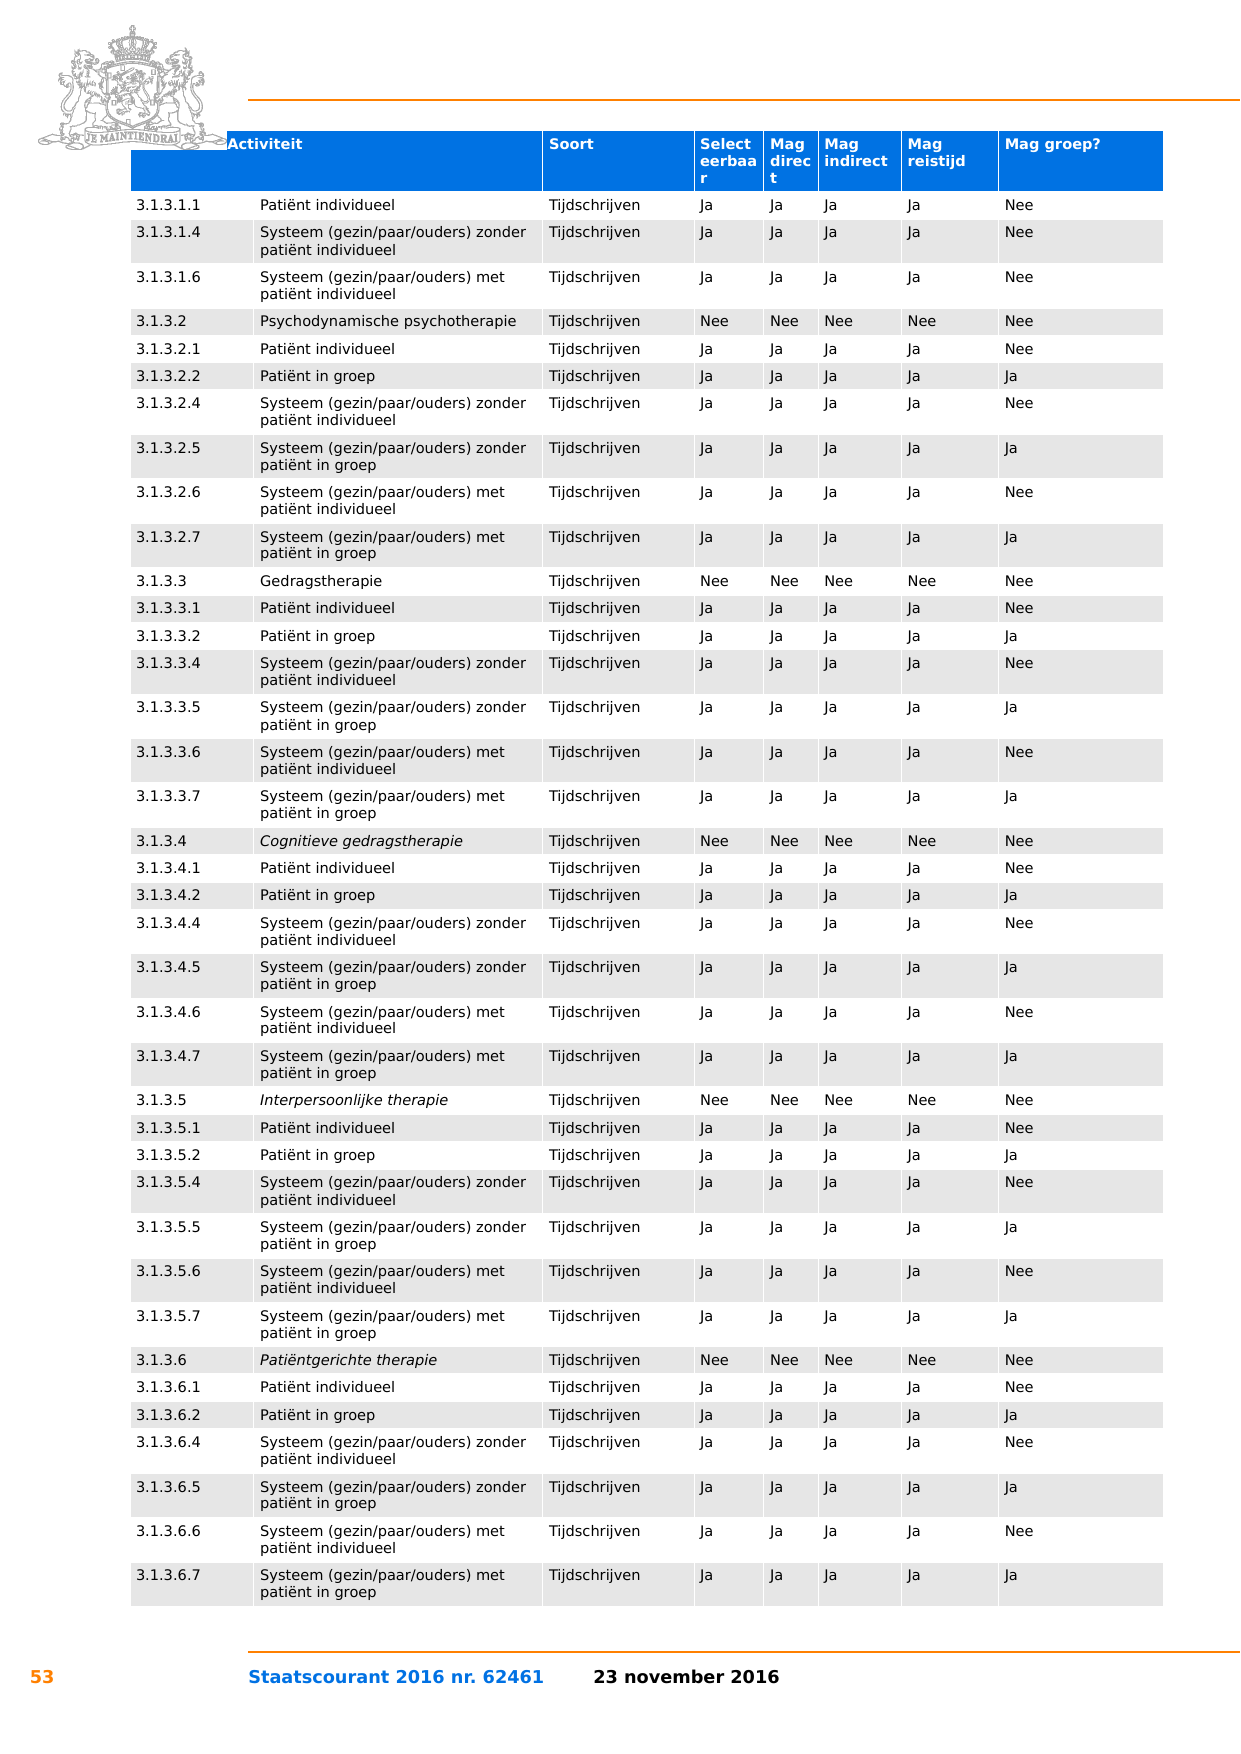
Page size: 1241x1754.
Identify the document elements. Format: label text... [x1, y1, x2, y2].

table_cell Ja [764, 1170, 818, 1213]
table_cell Ja [819, 1429, 901, 1473]
table_cell Systeem (gezin/paar/ouders) zonder patiënt in groep [254, 435, 542, 478]
table_cell 3.1.3.4.1 [131, 855, 253, 882]
table_cell Ja [819, 1563, 901, 1606]
table_cell Tijdschrijven [543, 596, 694, 622]
table_header Mag groep? [999, 131, 1163, 191]
table_cell Tijdschrijven [543, 1142, 694, 1169]
table_cell 3.1.3.6.2 [131, 1402, 253, 1428]
table_cell Ja [902, 954, 998, 998]
table_cell Ja [902, 192, 998, 219]
table_cell Ja [695, 999, 763, 1042]
table_cell Psychodynamische psychotherapie [254, 309, 542, 335]
table_header Mag direct [764, 131, 818, 191]
table_cell Ja [764, 1429, 818, 1473]
table_cell Ja [819, 192, 901, 219]
table_cell Ja [764, 435, 818, 478]
table_cell Ja [764, 1375, 818, 1401]
table_cell Ja [902, 695, 998, 738]
table_cell Systeem (gezin/paar/ouders) met patiënt in groep [254, 1563, 542, 1606]
table_cell Tijdschrijven [543, 220, 694, 263]
table_cell Tijdschrijven [543, 1088, 694, 1114]
table_cell Tijdschrijven [543, 855, 694, 882]
table_cell Ja [999, 524, 1163, 567]
table_cell Nee [999, 1429, 1163, 1473]
table_cell Tijdschrijven [543, 309, 694, 335]
table_cell Ja [902, 524, 998, 567]
table_cell Tijdschrijven [543, 784, 694, 827]
table_cell Ja [819, 391, 901, 434]
table_cell Patiënt in groep [254, 1402, 542, 1428]
table_cell Tijdschrijven [543, 336, 694, 362]
table_cell Ja [695, 596, 763, 622]
table_cell Ja [764, 336, 818, 362]
table_cell Ja [902, 1563, 998, 1606]
table_cell Ja [819, 336, 901, 362]
table_cell Systeem (gezin/paar/ouders) met patiënt in groep [254, 1043, 542, 1086]
table_cell Tijdschrijven [543, 739, 694, 782]
table_cell Nee [764, 828, 818, 854]
table_cell Tijdschrijven [543, 954, 694, 998]
table_cell Ja [819, 1043, 901, 1086]
table_cell Systeem (gezin/paar/ouders) zonder patiënt individueel [254, 910, 542, 953]
table_cell Tijdschrijven [543, 391, 694, 434]
table_cell Ja [902, 435, 998, 478]
table_cell Nee [902, 1347, 998, 1373]
table_cell Ja [902, 1259, 998, 1302]
table_cell Nee [819, 309, 901, 335]
table_cell Ja [819, 999, 901, 1042]
table_cell Ja [999, 1142, 1163, 1169]
table_cell Ja [764, 855, 818, 882]
table_cell Ja [999, 1402, 1163, 1428]
table_cell Ja [695, 363, 763, 389]
table_cell Ja [764, 1518, 818, 1561]
table_cell Nee [999, 1375, 1163, 1401]
table_cell Tijdschrijven [543, 1043, 694, 1086]
table_cell Ja [695, 650, 763, 694]
table_cell Ja [999, 954, 1163, 998]
table_cell Nee [999, 391, 1163, 434]
table_cell Cognitieve gedragstherapie [254, 828, 542, 854]
table_cell Ja [819, 1402, 901, 1428]
table_cell 3.1.3.4.2 [131, 883, 253, 909]
table_cell Systeem (gezin/paar/ouders) met patiënt individueel [254, 479, 542, 523]
table_cell Ja [999, 1474, 1163, 1517]
table_cell 3.1.3.6.5 [131, 1474, 253, 1517]
table_cell Systeem (gezin/paar/ouders) zonder patiënt individueel [254, 1170, 542, 1213]
table_cell Ja [764, 1142, 818, 1169]
table_cell Tijdschrijven [543, 1474, 694, 1517]
table_cell Systeem (gezin/paar/ouders) zonder patiënt individueel [254, 220, 542, 263]
table_cell Nee [764, 309, 818, 335]
table_cell Ja [695, 1303, 763, 1346]
table_cell Ja [695, 695, 763, 738]
table_cell Ja [902, 650, 998, 694]
table_cell Ja [902, 739, 998, 782]
table_cell 3.1.3.6 [131, 1347, 253, 1373]
table_cell 3.1.3.2 [131, 309, 253, 335]
table_cell Ja [695, 739, 763, 782]
table_cell Tijdschrijven [543, 883, 694, 909]
table_cell Nee [999, 1518, 1163, 1561]
table_cell Ja [819, 435, 901, 478]
table_cell Nee [999, 999, 1163, 1042]
table_cell Ja [819, 1375, 901, 1401]
table_cell Ja [902, 1375, 998, 1401]
table_cell Ja [819, 596, 901, 622]
table_cell Ja [819, 1518, 901, 1561]
table_cell Ja [695, 1115, 763, 1141]
table_cell Ja [902, 623, 998, 649]
table_cell Tijdschrijven [543, 828, 694, 854]
table_cell 3.1.3.4.5 [131, 954, 253, 998]
table_cell Tijdschrijven [543, 363, 694, 389]
table_cell Ja [695, 1518, 763, 1561]
table_cell Ja [999, 695, 1163, 738]
table_cell 3.1.3.2.2 [131, 363, 253, 389]
table_cell Ja [819, 1474, 901, 1517]
table_cell Patiënt individueel [254, 855, 542, 882]
table_cell Patiënt individueel [254, 192, 542, 219]
table_cell Nee [999, 910, 1163, 953]
table_cell Ja [902, 220, 998, 263]
table_cell 3.1.3.3.1 [131, 596, 253, 622]
table_cell Nee [999, 828, 1163, 854]
table_cell Ja [999, 883, 1163, 909]
table_cell Ja [819, 363, 901, 389]
table_cell Ja [902, 1115, 998, 1141]
table_cell Ja [819, 1259, 901, 1302]
table_cell 3.1.3.3 [131, 568, 253, 594]
table_cell Ja [695, 479, 763, 523]
table_cell Ja [764, 524, 818, 567]
table_cell Ja [819, 910, 901, 953]
table_cell Tijdschrijven [543, 1115, 694, 1141]
table_cell Ja [764, 596, 818, 622]
table_cell Ja [819, 739, 901, 782]
table_cell Nee [999, 1115, 1163, 1141]
table_cell Nee [764, 568, 818, 594]
table_cell 3.1.3.5.2 [131, 1142, 253, 1169]
table_cell Tijdschrijven [543, 524, 694, 567]
table_cell Tijdschrijven [543, 1259, 694, 1302]
table_cell 3.1.3.4.4 [131, 910, 253, 953]
table_header Selecteerbaar [695, 131, 763, 191]
table_cell Gedragstherapie [254, 568, 542, 594]
table_cell Ja [902, 1142, 998, 1169]
table_cell Ja [764, 1474, 818, 1517]
table_cell Nee [819, 568, 901, 594]
table_cell Nee [999, 264, 1163, 307]
table_cell Nee [902, 1088, 998, 1114]
table_cell Ja [999, 363, 1163, 389]
table_cell 3.1.3.2.7 [131, 524, 253, 567]
table_cell Ja [764, 1115, 818, 1141]
table_cell 3.1.3.4.7 [131, 1043, 253, 1086]
table_cell Ja [999, 1563, 1163, 1606]
table_cell Ja [902, 1429, 998, 1473]
table_cell Nee [695, 1347, 763, 1373]
table_cell Ja [764, 650, 818, 694]
table_cell Ja [764, 999, 818, 1042]
table_cell Patiënt individueel [254, 1115, 542, 1141]
table_cell Systeem (gezin/paar/ouders) zonder patiënt in groep [254, 1474, 542, 1517]
table_cell Ja [764, 192, 818, 219]
table_cell 3.1.3.2.5 [131, 435, 253, 478]
table_cell Ja [764, 910, 818, 953]
table_cell Ja [764, 479, 818, 523]
table_cell Ja [764, 739, 818, 782]
table_cell Tijdschrijven [543, 1347, 694, 1373]
table_cell Ja [902, 596, 998, 622]
table_cell Ja [902, 883, 998, 909]
table_cell Ja [999, 1043, 1163, 1086]
table_cell Ja [695, 1402, 763, 1428]
table_cell Nee [999, 855, 1163, 882]
table_cell Ja [695, 1259, 763, 1302]
table_cell Patiëntgerichte therapie [254, 1347, 542, 1373]
table_cell Ja [695, 1043, 763, 1086]
table_cell Ja [902, 999, 998, 1042]
table_cell Nee [819, 1347, 901, 1373]
table_cell Ja [902, 1303, 998, 1346]
table_cell Systeem (gezin/paar/ouders) zonder patiënt individueel [254, 1429, 542, 1473]
table_cell Ja [999, 435, 1163, 478]
table_cell Ja [902, 1474, 998, 1517]
table_cell Nee [695, 568, 763, 594]
table_cell Systeem (gezin/paar/ouders) met patiënt in groep [254, 784, 542, 827]
table_cell 3.1.3.6.1 [131, 1375, 253, 1401]
table_cell Ja [695, 192, 763, 219]
table_cell 3.1.3.2.1 [131, 336, 253, 362]
table_cell Nee [902, 828, 998, 854]
table_cell Nee [999, 650, 1163, 694]
table_cell 3.1.3.2.6 [131, 479, 253, 523]
table_cell Ja [902, 479, 998, 523]
table_cell 3.1.3.6.4 [131, 1429, 253, 1473]
table_cell Nee [695, 1088, 763, 1114]
table_cell Ja [695, 391, 763, 434]
table_cell Ja [695, 910, 763, 953]
table_cell Tijdschrijven [543, 999, 694, 1042]
table_cell 3.1.3.5.4 [131, 1170, 253, 1213]
table_cell 3.1.3.1.6 [131, 264, 253, 307]
table_cell Nee [999, 336, 1163, 362]
table_header Mag indirect [819, 131, 901, 191]
table_cell 3.1.3.4.6 [131, 999, 253, 1042]
table_cell Ja [695, 1142, 763, 1169]
table_cell Ja [902, 1214, 998, 1257]
table_cell Nee [695, 828, 763, 854]
table_cell Ja [819, 784, 901, 827]
table_cell Nee [819, 1088, 901, 1114]
table_cell Patiënt in groep [254, 623, 542, 649]
table_cell Ja [764, 623, 818, 649]
table_cell 3.1.3.3.7 [131, 784, 253, 827]
table_cell Tijdschrijven [543, 623, 694, 649]
table_cell Systeem (gezin/paar/ouders) zonder patiënt individueel [254, 650, 542, 694]
table_cell Ja [902, 1402, 998, 1428]
table_cell Patiënt in groep [254, 363, 542, 389]
table_cell Tijdschrijven [543, 1563, 694, 1606]
table_cell Nee [999, 309, 1163, 335]
table_cell Ja [999, 623, 1163, 649]
table_cell Ja [819, 264, 901, 307]
table_cell Tijdschrijven [543, 1214, 694, 1257]
table_cell Ja [819, 623, 901, 649]
table_cell Tijdschrijven [543, 192, 694, 219]
table_cell Ja [764, 1402, 818, 1428]
table_cell 3.1.3.5.6 [131, 1259, 253, 1302]
table_cell Ja [819, 1170, 901, 1213]
table_cell Ja [695, 883, 763, 909]
table_cell Ja [819, 883, 901, 909]
table_cell Patiënt individueel [254, 596, 542, 622]
table_cell Nee [819, 828, 901, 854]
table_cell Nee [999, 220, 1163, 263]
table_cell Nee [999, 1170, 1163, 1213]
table_cell 3.1.3.1.1 [131, 192, 253, 219]
table_cell Ja [695, 1375, 763, 1401]
table_cell Systeem (gezin/paar/ouders) met patiënt individueel [254, 1259, 542, 1302]
table_cell Tijdschrijven [543, 1170, 694, 1213]
table_cell Tijdschrijven [543, 695, 694, 738]
table_cell Systeem (gezin/paar/ouders) zonder patiënt in groep [254, 695, 542, 738]
table_cell 3.1.3.2.4 [131, 391, 253, 434]
table_cell Nee [999, 739, 1163, 782]
table_cell 3.1.3.5.7 [131, 1303, 253, 1346]
table_cell Ja [819, 855, 901, 882]
table_cell Ja [764, 1214, 818, 1257]
table_cell Nee [902, 568, 998, 594]
table_cell 3.1.3.1.4 [131, 220, 253, 263]
table_cell Ja [695, 954, 763, 998]
table_cell Ja [695, 1429, 763, 1473]
table_cell Tijdschrijven [543, 479, 694, 523]
table_cell Ja [695, 1563, 763, 1606]
table_cell Systeem (gezin/paar/ouders) zonder patiënt individueel [254, 391, 542, 434]
table_cell Tijdschrijven [543, 1375, 694, 1401]
table_cell Systeem (gezin/paar/ouders) zonder patiënt in groep [254, 1214, 542, 1257]
table_cell Nee [999, 479, 1163, 523]
table_cell Patiënt in groep [254, 883, 542, 909]
table_cell Tijdschrijven [543, 1429, 694, 1473]
table_cell Nee [999, 596, 1163, 622]
table_cell 3.1.3.6.6 [131, 1518, 253, 1561]
table_cell Tijdschrijven [543, 910, 694, 953]
table_cell Ja [695, 336, 763, 362]
picture [38, 25, 227, 150]
table_cell Patiënt in groep [254, 1142, 542, 1169]
table_cell Ja [999, 784, 1163, 827]
table_cell Ja [819, 1303, 901, 1346]
table_cell Tijdschrijven [543, 1303, 694, 1346]
table_cell Nee [999, 1347, 1163, 1373]
table_cell Ja [695, 623, 763, 649]
table_cell Ja [819, 695, 901, 738]
table_cell Ja [695, 855, 763, 882]
table_cell Ja [764, 1303, 818, 1346]
table_cell Nee [999, 568, 1163, 594]
table_cell Ja [902, 1518, 998, 1561]
table_cell Ja [764, 1563, 818, 1606]
table_cell Ja [819, 650, 901, 694]
table_cell Ja [764, 391, 818, 434]
table_cell Systeem (gezin/paar/ouders) met patiënt individueel [254, 739, 542, 782]
table_cell Tijdschrijven [543, 435, 694, 478]
table_cell Ja [695, 1214, 763, 1257]
table_cell Ja [764, 220, 818, 263]
table_cell Nee [902, 309, 998, 335]
table_cell 3.1.3.3.5 [131, 695, 253, 738]
table_cell Nee [999, 1088, 1163, 1114]
table_header Soort [543, 131, 694, 191]
table_cell Nee [764, 1088, 818, 1114]
table_cell Ja [819, 524, 901, 567]
table_cell Ja [819, 220, 901, 263]
table_cell Ja [902, 1043, 998, 1086]
table_cell Systeem (gezin/paar/ouders) met patiënt individueel [254, 1518, 542, 1561]
table_cell Ja [902, 336, 998, 362]
table_cell 3.1.3.3.6 [131, 739, 253, 782]
table_cell Ja [764, 883, 818, 909]
table_cell Tijdschrijven [543, 568, 694, 594]
table_cell Ja [695, 435, 763, 478]
table_cell Interpersoonlijke therapie [254, 1088, 542, 1114]
table_cell Ja [819, 1214, 901, 1257]
table_cell Ja [695, 220, 763, 263]
table_cell 3.1.3.6.7 [131, 1563, 253, 1606]
table_cell Nee [999, 1259, 1163, 1302]
table_cell Ja [902, 363, 998, 389]
table_header Activiteit [131, 131, 542, 191]
table_cell Tijdschrijven [543, 650, 694, 694]
table_cell Ja [819, 479, 901, 523]
table_cell Ja [902, 855, 998, 882]
table_cell Ja [764, 784, 818, 827]
table_cell Systeem (gezin/paar/ouders) met patiënt individueel [254, 999, 542, 1042]
table_cell Ja [764, 264, 818, 307]
table_cell Nee [764, 1347, 818, 1373]
table_cell Nee [695, 309, 763, 335]
table_cell Ja [764, 1043, 818, 1086]
table_cell Tijdschrijven [543, 1402, 694, 1428]
table_cell Ja [695, 1474, 763, 1517]
table_cell Tijdschrijven [543, 264, 694, 307]
table_cell Patiënt individueel [254, 336, 542, 362]
table_cell Ja [819, 1115, 901, 1141]
table_cell Ja [999, 1303, 1163, 1346]
table_cell Ja [819, 1142, 901, 1169]
table_cell Ja [902, 1170, 998, 1213]
table_header Mag reistijd [902, 131, 998, 191]
table_cell 3.1.3.4 [131, 828, 253, 854]
table_cell 3.1.3.3.2 [131, 623, 253, 649]
table_cell Ja [695, 524, 763, 567]
table_cell Ja [902, 784, 998, 827]
table_cell 3.1.3.3.4 [131, 650, 253, 694]
table_cell 3.1.3.5.5 [131, 1214, 253, 1257]
table_cell Ja [764, 954, 818, 998]
table_cell Ja [695, 264, 763, 307]
table_cell Ja [902, 910, 998, 953]
table_cell Systeem (gezin/paar/ouders) met patiënt in groep [254, 1303, 542, 1346]
table_cell Systeem (gezin/paar/ouders) met patiënt individueel [254, 264, 542, 307]
table_cell Systeem (gezin/paar/ouders) zonder patiënt in groep [254, 954, 542, 998]
table_cell 3.1.3.5 [131, 1088, 253, 1114]
table_cell Ja [902, 264, 998, 307]
table_cell Ja [999, 1214, 1163, 1257]
table_cell 3.1.3.5.1 [131, 1115, 253, 1141]
table_cell Nee [999, 192, 1163, 219]
table_cell Ja [764, 363, 818, 389]
table_cell Ja [902, 391, 998, 434]
table_cell Systeem (gezin/paar/ouders) met patiënt in groep [254, 524, 542, 567]
table_cell Ja [695, 784, 763, 827]
table_cell Ja [819, 954, 901, 998]
table_cell Ja [764, 695, 818, 738]
table_cell Ja [695, 1170, 763, 1213]
table_cell Patiënt individueel [254, 1375, 542, 1401]
table_cell Tijdschrijven [543, 1518, 694, 1561]
table_cell Ja [764, 1259, 818, 1302]
